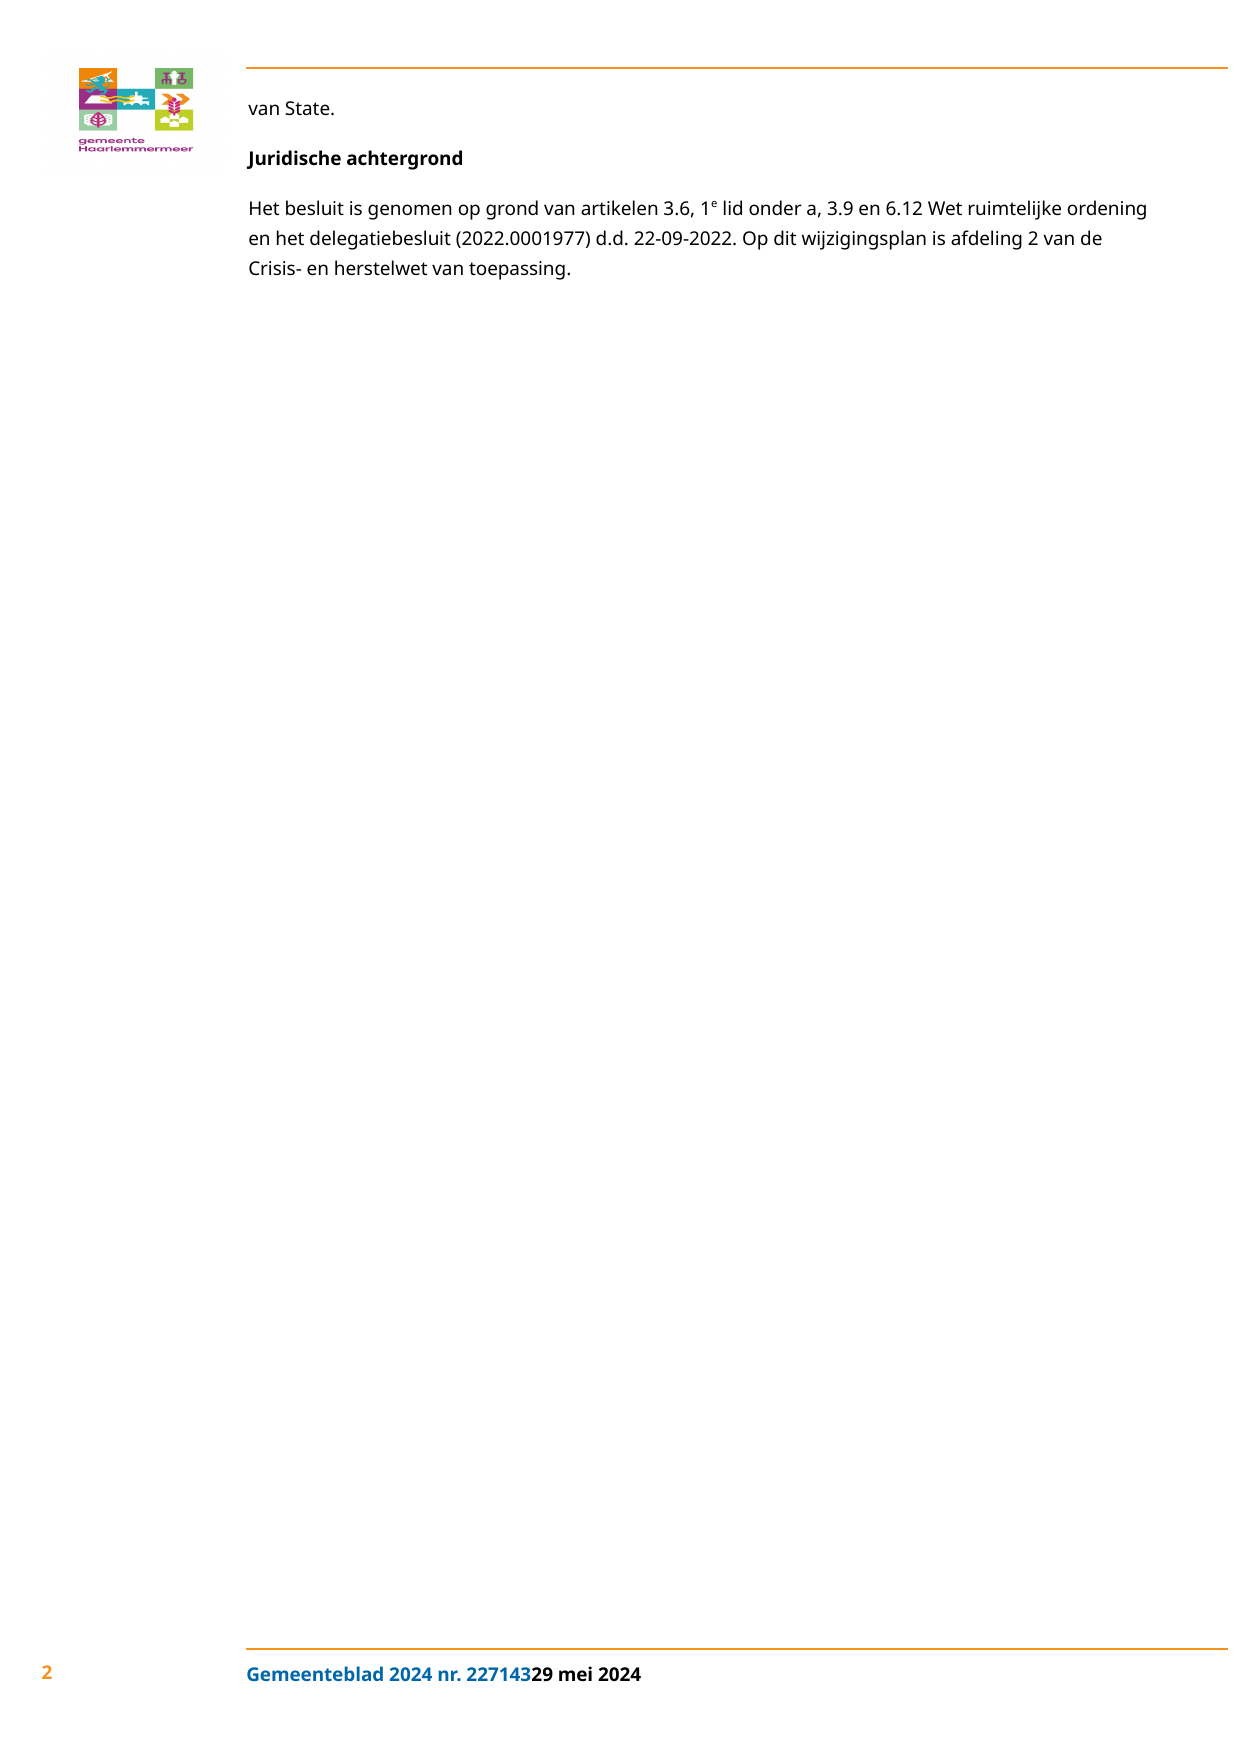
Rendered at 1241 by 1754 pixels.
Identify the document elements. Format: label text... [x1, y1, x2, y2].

text Juridische achtergrond [248, 145, 1152, 171]
text Het besluit is genomen op grond van artikelen 3.6, 1e lid onder a, 3.9 en 6.12 Wet ruimtelijke ordening en het delegatiebesluit (2022.0001977) d.d. 22-09-2022. Op dit wijzigingsplan is afdeling 2 van de Crisis- en herstelwet van toepassing. [248, 196, 1152, 281]
picture [41, 47, 231, 172]
text van State. [248, 95, 1152, 121]
